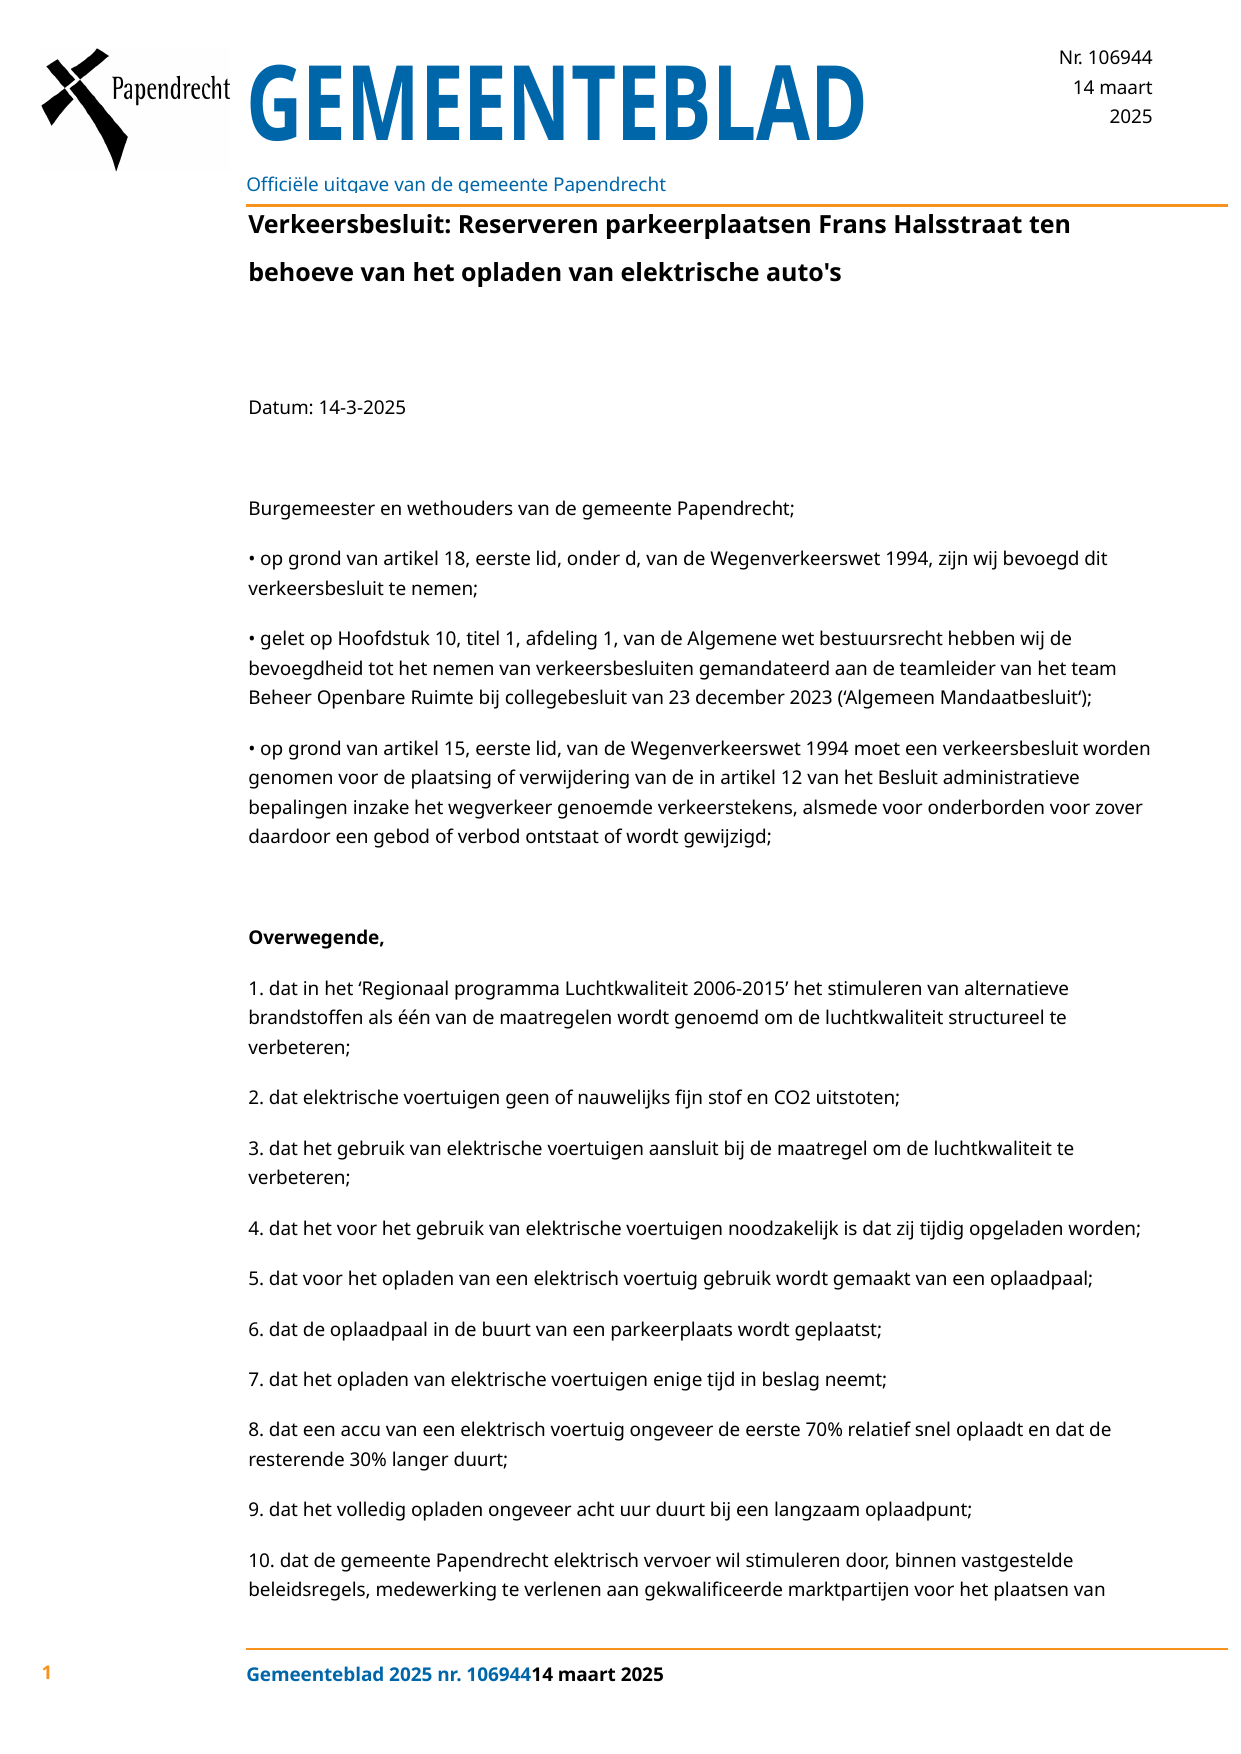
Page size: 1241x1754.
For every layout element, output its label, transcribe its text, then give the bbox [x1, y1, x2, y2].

text • op grond van artikel 15, eerste lid, van de Wegenverkeerswet 1994 moet een verkeersbesluit worden genomen voor de plaatsing of verwijdering van de in artikel 12 van het Besluit administratieve bepalingen inzake het wegverkeer genoemde verkeerstekens, alsmede voor onderborden voor zover daardoor een gebod of verbod ontstaat of wordt gewijzigd; [248, 735, 1152, 849]
text Datum: 14-3-2025 [248, 394, 1152, 420]
text Overwegende, [248, 924, 1152, 950]
picture [41, 47, 231, 172]
text 3. dat het gebruik van elektrische voertuigen aansluit bij de maatregel om de luchtkwaliteit te verbeteren; [248, 1135, 1152, 1190]
text 4. dat het voor het gebruik van elektrische voertuigen noodzakelijk is dat zij tijdig opgeladen worden; [248, 1215, 1152, 1241]
text 8. dat een accu van een elektrisch voertuig ongeveer de eerste 70% relatief snel oplaadt en dat de resterende 30% langer duurt; [248, 1417, 1152, 1472]
text 10. dat de gemeente Papendrecht elektrisch vervoer wil stimuleren door, binnen vastgestelde beleidsregels, medewerking te verlenen aan gekwalificeerde marktpartijen voor het plaatsen van [248, 1547, 1152, 1602]
text Burgemeester en wethouders van de gemeente Papendrecht; [248, 495, 1152, 521]
text • gelet op Hoofdstuk 10, titel 1, afdeling 1, van de Algemene wet bestuursrecht hebben wij de bevoegdheid tot het nemen van verkeersbesluiten gemandateerd aan de teamleider van het team Beheer Openbare Ruimte bij collegebesluit van 23 december 2023 (‘Algemeen Mandaatbesluit‘); [248, 625, 1152, 710]
text 7. dat het opladen van elektrische voertuigen enige tijd in beslag neemt; [248, 1366, 1152, 1392]
text 6. dat de oplaadpaal in de buurt van een parkeerplaats wordt geplaatst; [248, 1316, 1152, 1341]
text • op grond van artikel 18, eerste lid, onder d, van de Wegenverkeerswet 1994, zijn wij bevoegd dit verkeersbesluit te nemen; [248, 545, 1152, 601]
text 9. dat het volledig opladen ongeveer acht uur duurt bij een langzaam oplaadpunt; [248, 1497, 1152, 1522]
text 5. dat voor het opladen van een elektrisch voertuig gebruik wordt gemaakt van een oplaadpaal; [248, 1265, 1152, 1291]
text 2. dat elektrische voertuigen geen of nauwelijks fijn stof en CO2 uitstoten; [248, 1084, 1152, 1110]
text 1. dat in het ‘Regionaal programma Luchtkwaliteit 2006-2015’ het stimuleren van alternatieve brandstoffen als één van de maatregelen wordt genoemd om de luchtkwaliteit structureel te verbeteren; [248, 975, 1152, 1060]
text Verkeersbesluit: Reserveren parkeerplaatsen Frans Halsstraat ten behoeve van het opladen van elektrische auto's [248, 207, 1152, 288]
